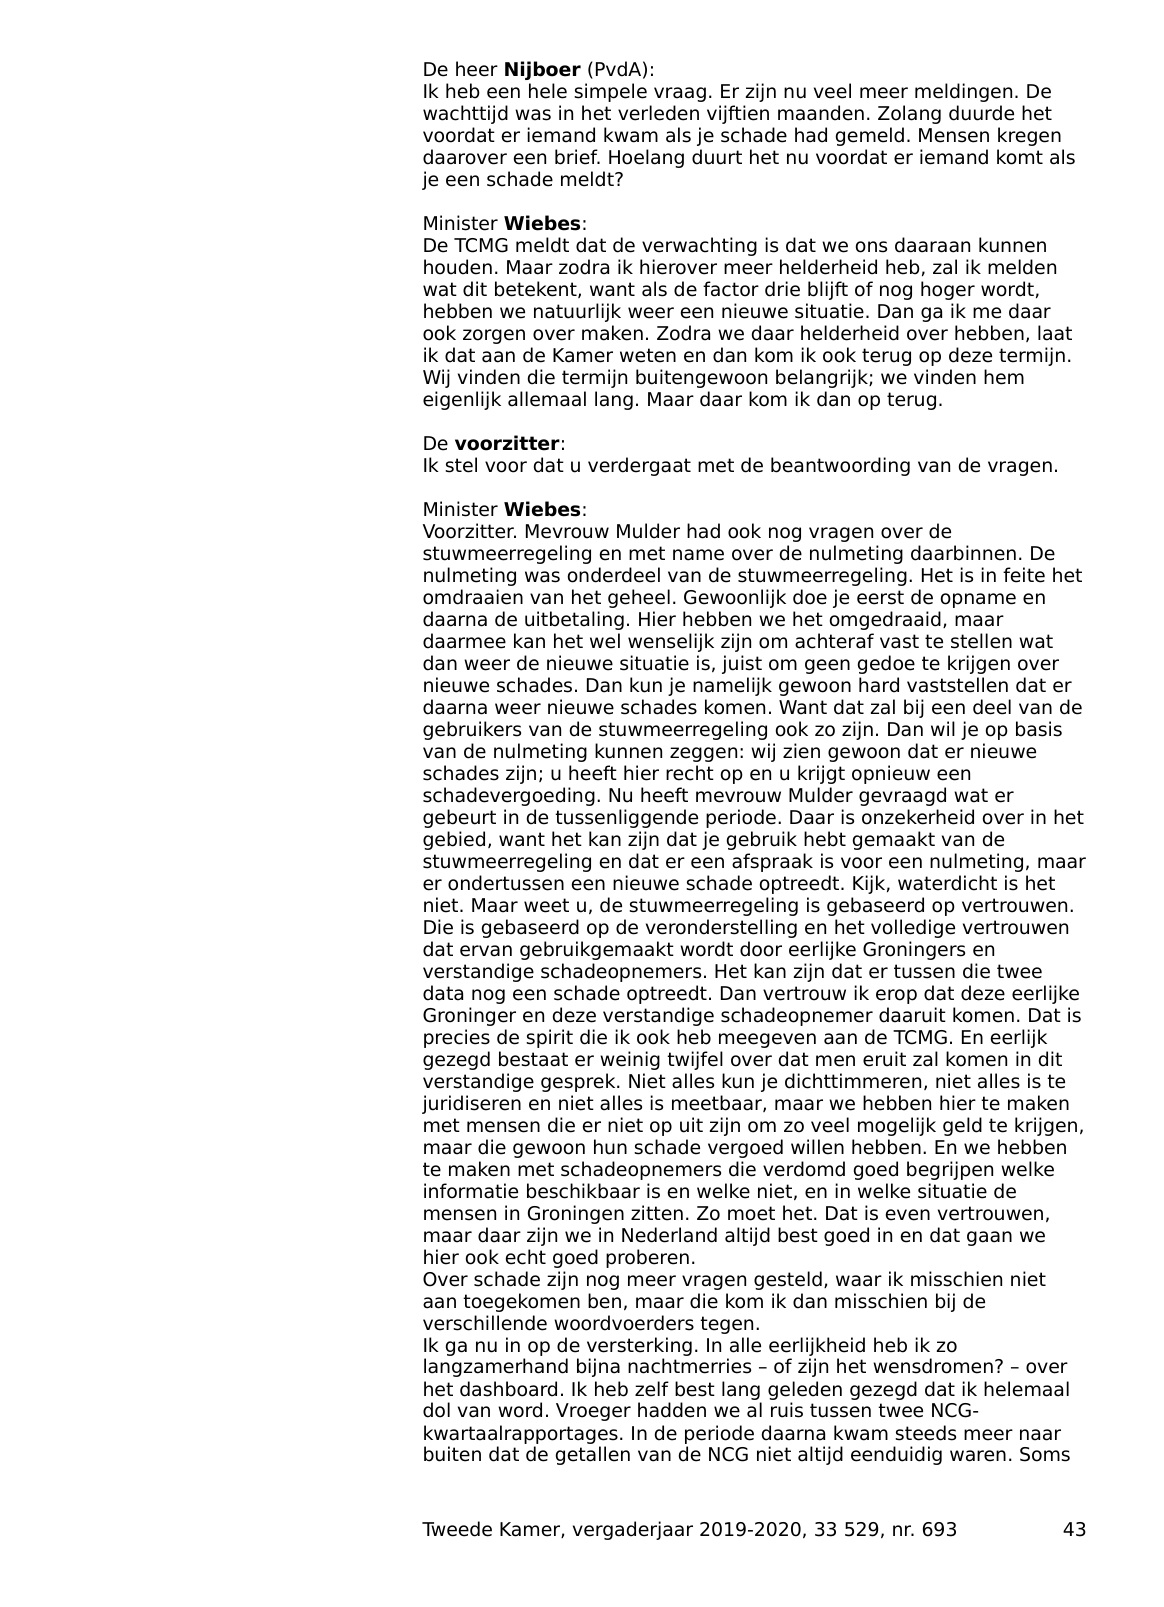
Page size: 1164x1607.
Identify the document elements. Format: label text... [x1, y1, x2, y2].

text De TCMG meldt dat de verwachting is dat we ons daaraan kunnen houden. Maar zodra ik hierover meer helderheid heb, zal ik melden wat dit betekent, want als de factor drie blijft of nog hoger wordt, hebben we natuurlijk weer een nieuwe situatie. Dan ga ik me daar ook zorgen over maken. Zodra we daar helderheid over hebben, laat ik dat aan de Kamer weten en dan kom ik ook terug op deze termijn. Wij vinden die termijn buitengewoon belangrijk; we vinden hem eigenlijk allemaal lang. Maar daar kom ik dan op terug. [422, 235, 1087, 411]
text De heer Nijboer (PvdA): [422, 59, 1087, 81]
text Voorzitter. Mevrouw Mulder had ook nog vragen over de stuwmeerregeling en met name over de nulmeting daarbinnen. De nulmeting was onderdeel van de stuwmeerregeling. Het is in feite het omdraaien van het geheel. Gewoonlijk doe je eerst de opname en daarna de uitbetaling. Hier hebben we het omgedraaid, maar daarmee kan het wel wenselijk zijn om achteraf vast te stellen wat dan weer de nieuwe situatie is, juist om geen gedoe te krijgen over nieuwe schades. Dan kun je namelijk gewoon hard vaststellen dat er daarna weer nieuwe schades komen. Want dat zal bij een deel van de gebruikers van de stuwmeerregeling ook zo zijn. Dan wil je op basis van de nulmeting kunnen zeggen: wij zien gewoon dat er nieuwe schades zijn; u heeft hier recht op en u krijgt opnieuw een schadevergoeding. Nu heeft mevrouw Mulder gevraagd wat er gebeurt in de tussenliggende periode. Daar is onzekerheid over in het gebied, want het kan zijn dat je gebruik hebt gemaakt van de stuwmeerregeling en dat er een afspraak is voor een nulmeting, maar er ondertussen een nieuwe schade optreedt. Kijk, waterdicht is het niet. Maar weet u, de stuwmeerregeling is gebaseerd op vertrouwen. Die is gebaseerd op de veronderstelling en het volledige vertrouwen dat ervan gebruikgemaakt wordt door eerlijke Groningers en verstandige schadeopnemers. Het kan zijn dat er tussen die twee data nog een schade optreedt. Dan vertrouw ik erop dat deze eerlijke Groninger en deze verstandige schadeopnemer daaruit komen. Dat is precies de spirit die ik ook heb meegeven aan de TCMG. En eerlijk gezegd bestaat er weinig twijfel over dat men eruit zal komen in dit verstandige gesprek. Niet alles kun je dichttimmeren, niet alles is te juridiseren en niet alles is meetbaar, maar we hebben hier te maken met mensen die er niet op uit zijn om zo veel mogelijk geld te krijgen, maar die gewoon hun schade vergoed willen hebben. En we hebben te maken met schadeopnemers die verdomd goed begrijpen welke informatie beschikbaar is en welke niet, en in welke situatie de mensen in Groningen zitten. Zo moet het. Dat is even vertrouwen, maar daar zijn we in Nederland altijd best goed in en dat gaan we hier ook echt goed proberen. [422, 521, 1087, 1268]
text Minister Wiebes: [422, 213, 1087, 235]
text Ik stel voor dat u verdergaat met de beantwoording van de vragen. [422, 455, 1087, 477]
text Ik heb een hele simpele vraag. Er zijn nu veel meer meldingen. De wachttijd was in het verleden vijftien maanden. Zolang duurde het voordat er iemand kwam als je schade had gemeld. Mensen kregen daarover een brief. Hoelang duurt het nu voordat er iemand komt als je een schade meldt? [422, 81, 1087, 191]
text De voorzitter: [422, 433, 1087, 455]
text Over schade zijn nog meer vragen gesteld, waar ik misschien niet aan toegekomen ben, maar die kom ik dan misschien bij de verschillende woordvoerders tegen. [422, 1268, 1087, 1334]
text Minister Wiebes: [422, 499, 1087, 521]
text Ik ga nu in op de versterking. In alle eerlijkheid heb ik zo langzamerhand bijna nachtmerries – of zijn het wensdromen? – over het dashboard. Ik heb zelf best lang geleden gezegd dat ik helemaal dol van word. Vroeger hadden we al ruis tussen twee NCG-kwartaalrapportages. In de periode daarna kwam steeds meer naar buiten dat de getallen van de NCG niet altijd eenduidig waren. Soms [422, 1334, 1087, 1466]
